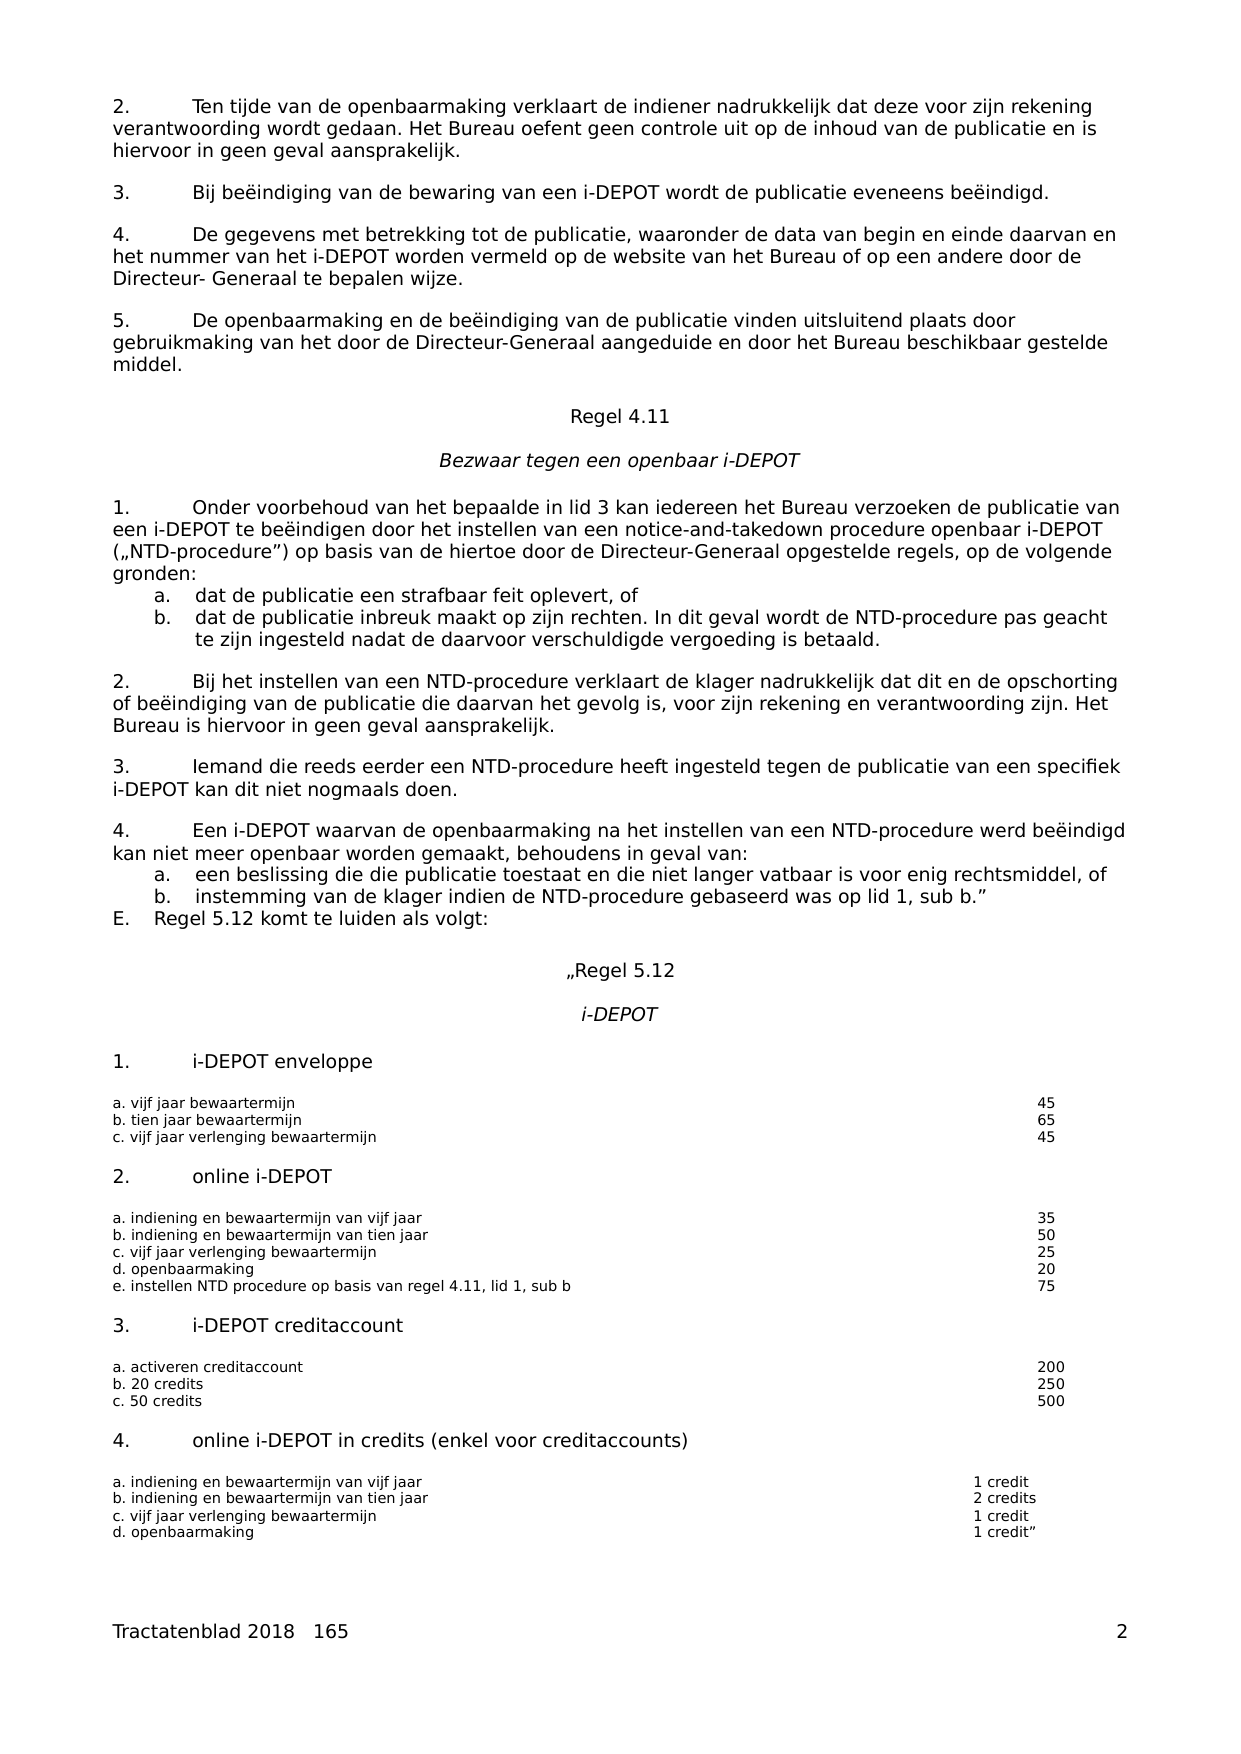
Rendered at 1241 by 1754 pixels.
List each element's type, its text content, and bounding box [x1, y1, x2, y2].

table_cell d. openbaarmaking [112, 1261, 1031, 1278]
table_header a. vijf jaar bewaartermijn [112, 1095, 1031, 1112]
table_header 35 [1031, 1210, 1128, 1227]
table_cell 75 [1031, 1278, 1128, 1295]
table_header 1 credit [967, 1474, 1128, 1490]
text a. een beslissing die die publicatie toestaat en die niet langer vatbaar is voor enig rechtsmiddel, of [153, 864, 1128, 886]
table_cell 250 [1031, 1376, 1128, 1393]
table_cell b. indiening en bewaartermijn van tien jaar [112, 1227, 1031, 1244]
text 5. De openbaarmaking en de beëindiging van de publicatie vinden uitsluitend plaats door gebruikmaking van het door de Directeur-Generaal aangeduide en door het Bureau beschikbaar gestelde middel. [112, 310, 1128, 376]
table_header 45 [1031, 1095, 1128, 1112]
subtitle „Regel 5.12 i-DEPOT [112, 960, 1128, 1026]
subtitle Regel 4.11 Bezwaar tegen een openbaar i-DEPOT [112, 406, 1128, 472]
text 2. Bij het instellen van een NTD-procedure verklaart de klager nadrukkelijk dat dit en de opschorting of beëindiging van de publicatie die daarvan het gevolg is, voor zijn rekening en verantwoording zijn. Het Bureau is hiervoor in geen geval aansprakelijk. [112, 671, 1128, 736]
table_header a. indiening en bewaartermijn van vijf jaar [112, 1210, 1031, 1227]
text 3. Iemand die reeds eerder een NTD-procedure heeft ingesteld tegen de publicatie van een specifiek i-DEPOT kan dit niet nogmaals doen. [112, 756, 1128, 800]
table_cell c. vijf jaar verlenging bewaartermijn [112, 1244, 1031, 1261]
text E. Regel 5.12 komt te luiden als volgt: [112, 908, 1128, 930]
table_cell b. indiening en bewaartermijn van tien jaar [112, 1490, 967, 1507]
text 4. De gegevens met betrekking tot de publicatie, waaronder de data van begin en einde daarvan en het nummer van het i-DEPOT worden vermeld op de website van het Bureau of op een andere door de Directeur- Generaal te bepalen wijze. [112, 224, 1128, 290]
text 1. i-DEPOT enveloppe [112, 1051, 1128, 1073]
table_cell 1 credit [967, 1508, 1128, 1524]
table_cell 65 [1031, 1112, 1128, 1129]
text 1. Onder voorbehoud van het bepaalde in lid 3 kan iedereen het Bureau verzoeken de publicatie van een i-DEPOT te beëindigen door het instellen van een notice-and-takedown procedure openbaar i-DEPOT („NTD-procedure”) op basis van de hiertoe door de Directeur-Generaal opgestelde regels, op de volgende gronden: [112, 497, 1128, 584]
table_cell c. 50 credits [112, 1393, 1031, 1409]
text 2. Ten tijde van de openbaarmaking verklaart de indiener nadrukkelijk dat deze voor zijn rekening verantwoording wordt gedaan. Het Bureau oefent geen controle uit op de inhoud van de publicatie en is hiervoor in geen geval aansprakelijk. [112, 96, 1128, 162]
text a. dat de publicatie een strafbaar feit oplevert, of [153, 584, 1128, 607]
table_header a. activeren creditaccount [112, 1359, 1031, 1376]
table_cell b. 20 credits [112, 1376, 1031, 1393]
text 4. Een i-DEPOT waarvan de openbaarmaking na het instellen van een NTD-procedure werd beëindigd kan niet meer openbaar worden gemaakt, behoudens in geval van: [112, 820, 1128, 864]
table_cell 1 credit” [967, 1524, 1128, 1541]
text 2. online i-DEPOT [112, 1166, 1128, 1188]
table_cell c. vijf jaar verlenging bewaartermijn [112, 1129, 1031, 1146]
table_cell 50 [1031, 1227, 1128, 1244]
table_cell e. instellen NTD procedure op basis van regel 4.11, lid 1, sub b [112, 1278, 1031, 1295]
text b. instemming van de klager indien de NTD-procedure gebaseerd was op lid 1, sub b.” [153, 886, 1128, 908]
table_cell b. tien jaar bewaartermijn [112, 1112, 1031, 1129]
table_header a. indiening en bewaartermijn van vijf jaar [112, 1474, 967, 1490]
table_cell 25 [1031, 1244, 1128, 1261]
table_cell d. openbaarmaking [112, 1524, 967, 1541]
table_cell 20 [1031, 1261, 1128, 1278]
text b. dat de publicatie inbreuk maakt op zijn rechten. In dit geval wordt de NTD-procedure pas geacht te zijn ingesteld nadat de daarvoor verschuldigde vergoeding is betaald. [153, 607, 1128, 651]
table_cell 500 [1031, 1393, 1128, 1409]
table_cell c. vijf jaar verlenging bewaartermijn [112, 1508, 967, 1524]
text 3. Bij beëindiging van de bewaring van een i-DEPOT wordt de publicatie eveneens beëindigd. [112, 182, 1128, 204]
text 3. i-DEPOT creditaccount [112, 1315, 1128, 1337]
table_header 200 [1031, 1359, 1128, 1376]
table_cell 2 credits [967, 1490, 1128, 1507]
table_cell 45 [1031, 1129, 1128, 1146]
text 4. online i-DEPOT in credits (enkel voor creditaccounts) [112, 1429, 1128, 1452]
